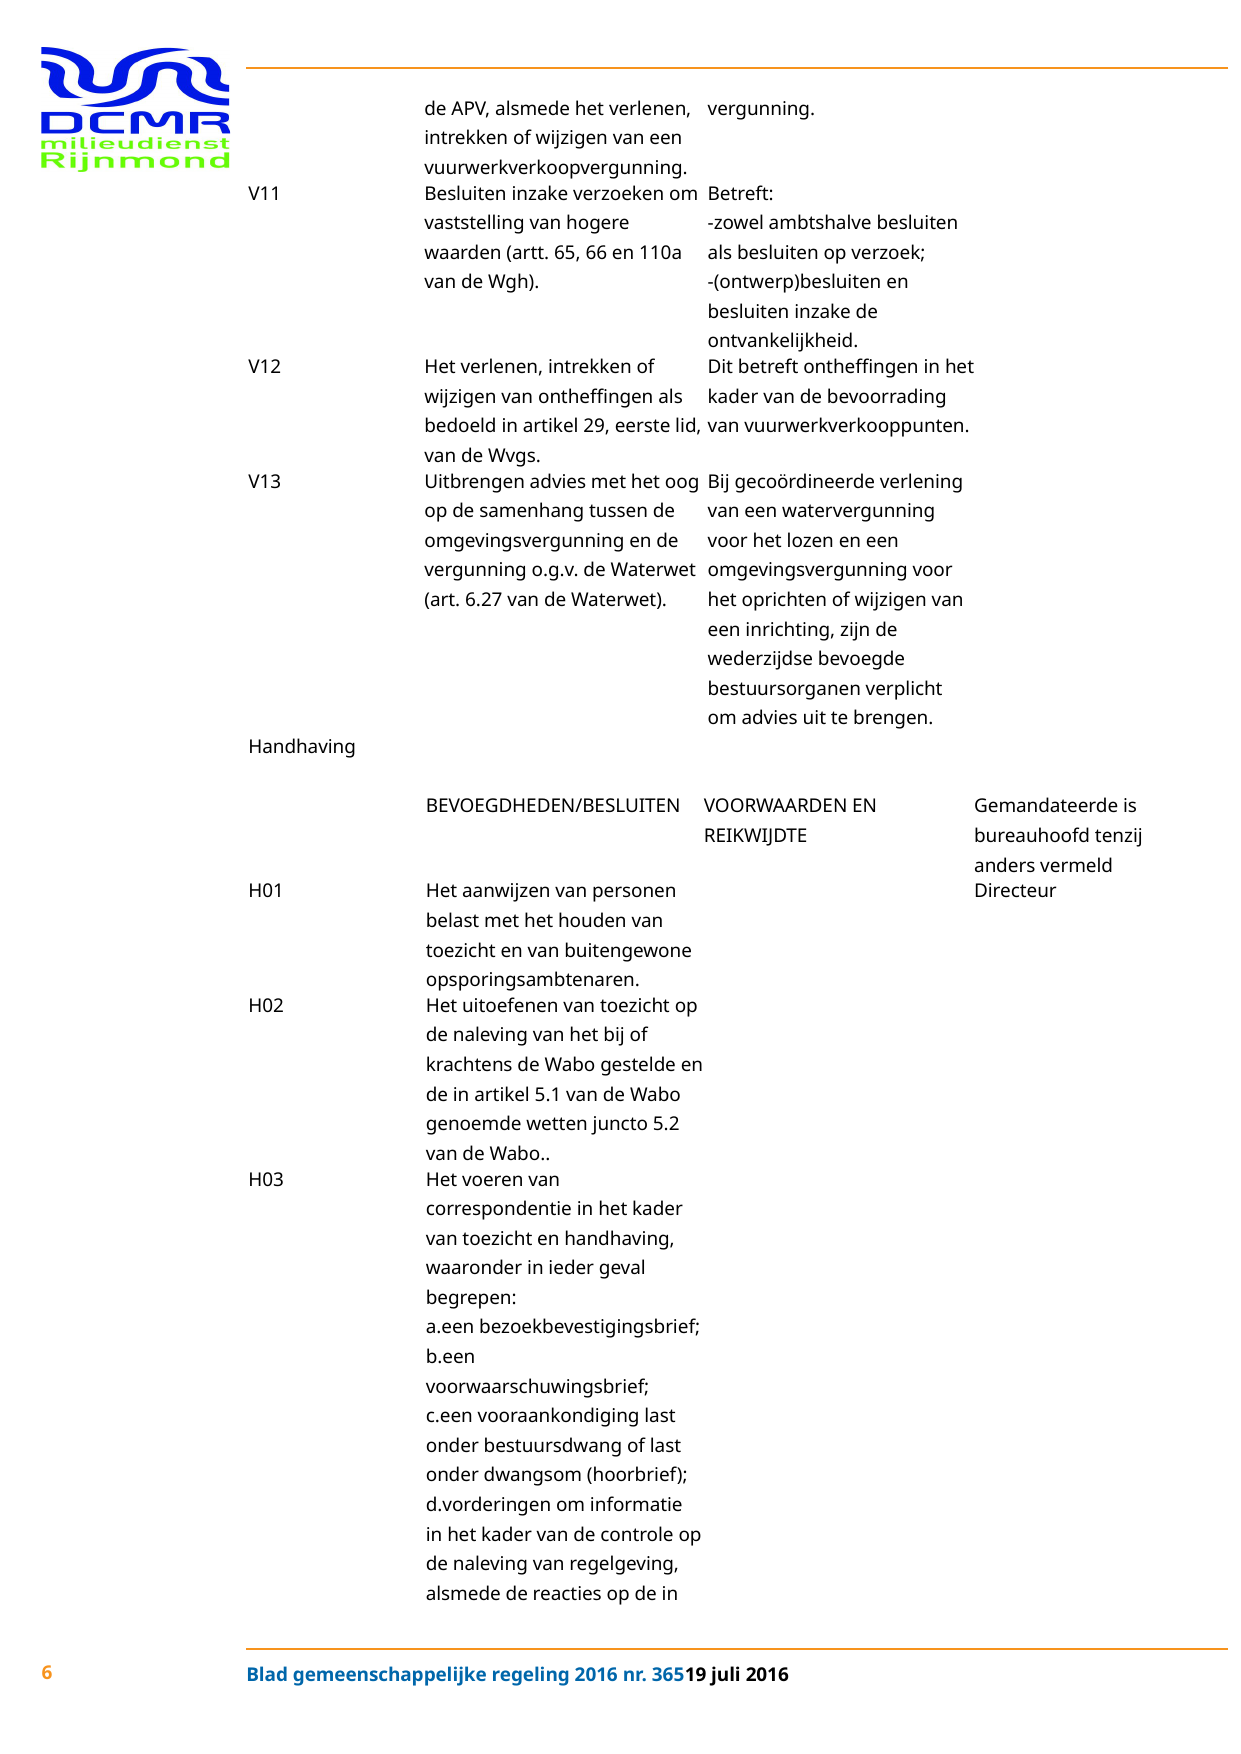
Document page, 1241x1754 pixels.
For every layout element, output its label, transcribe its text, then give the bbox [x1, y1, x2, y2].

table_cell H02 [248, 992, 426, 1166]
table_cell Bij gecoördineerde verlening van een watervergunning voor het lozen en een omgevingsvergunning voor het oprichten of wijzigen van een inrichting, zijn de wederzijdse bevoegde bestuursorganen verplicht om advies uit te brengen. [708, 468, 975, 730]
table_cell Uitbrengen advies met het oog op de samenhang tussen de omgevingsvergunning en de vergunning o.g.v. de Waterwet (art. 6.27 van de Waterwet). [424, 468, 707, 730]
table_cell [975, 468, 1152, 730]
table_cell V11 [248, 180, 424, 353]
picture [41, 47, 231, 172]
table_cell Besluiten inzake verzoeken om vaststelling van hogere waarden (artt. 65, 66 en 110a van de Wgh). [424, 180, 707, 353]
table_cell H01 [248, 878, 426, 992]
table_cell Betreft: -zowel ambtshalve besluiten als besluiten op verzoek; -(ontwerp)besluiten en besluiten inzake de ontvankelijkheid. [708, 180, 975, 353]
table_cell [248, 95, 424, 180]
table_cell H03 [248, 1166, 426, 1606]
table_cell [704, 878, 974, 992]
table_header Gemandateerde is bureauhoofd tenzij anders vermeld [974, 793, 1152, 878]
table_cell [975, 180, 1152, 353]
table_cell [975, 353, 1152, 468]
table_cell V13 [248, 468, 424, 730]
table_cell vergunning. [708, 95, 975, 180]
table_cell Het voeren van correspondentie in het kader van toezicht en handhaving, waaronder in ieder geval begrepen: a.een bezoekbevestigingsbrief; b.een voorwaarschuwingsbrief; c.een vooraankondiging last onder bestuursdwang of last onder dwangsom (hoorbrief); d.vorderingen om informatie in het kader van de controle op de naleving van regelgeving, alsmede de reacties op de in [426, 1166, 704, 1606]
table_cell [975, 95, 1152, 180]
table_cell Dit betreft ontheffingen in het kader van de bevoorrading van vuurwerkverkooppunten. [708, 353, 975, 468]
table_cell [704, 1166, 974, 1606]
table_header BEVOEGDHEDEN/BESLUITEN [426, 793, 704, 878]
text Handhaving [248, 733, 1152, 759]
table_header VOORWAARDEN EN REIKWIJDTE [704, 793, 974, 878]
table_cell de APV, alsmede het verlenen, intrekken of wijzigen van een vuurwerkverkoopvergunning. [424, 95, 707, 180]
table_cell [974, 1166, 1152, 1606]
table_cell [974, 992, 1152, 1166]
table_cell Het verlenen, intrekken of wijzigen van ontheffingen als bedoeld in artikel 29, eerste lid, van de Wvgs. [424, 353, 707, 468]
table_cell V12 [248, 353, 424, 468]
table_cell [704, 992, 974, 1166]
table_cell Directeur [974, 878, 1152, 992]
table_cell Het aanwijzen van personen belast met het houden van toezicht en van buitengewone opsporingsambtenaren. [426, 878, 704, 992]
table_cell Het uitoefenen van toezicht op de naleving van het bij of krachtens de Wabo gestelde en de in artikel 5.1 van de Wabo genoemde wetten juncto 5.2 van de Wabo.. [426, 992, 704, 1166]
table_header [248, 793, 426, 878]
